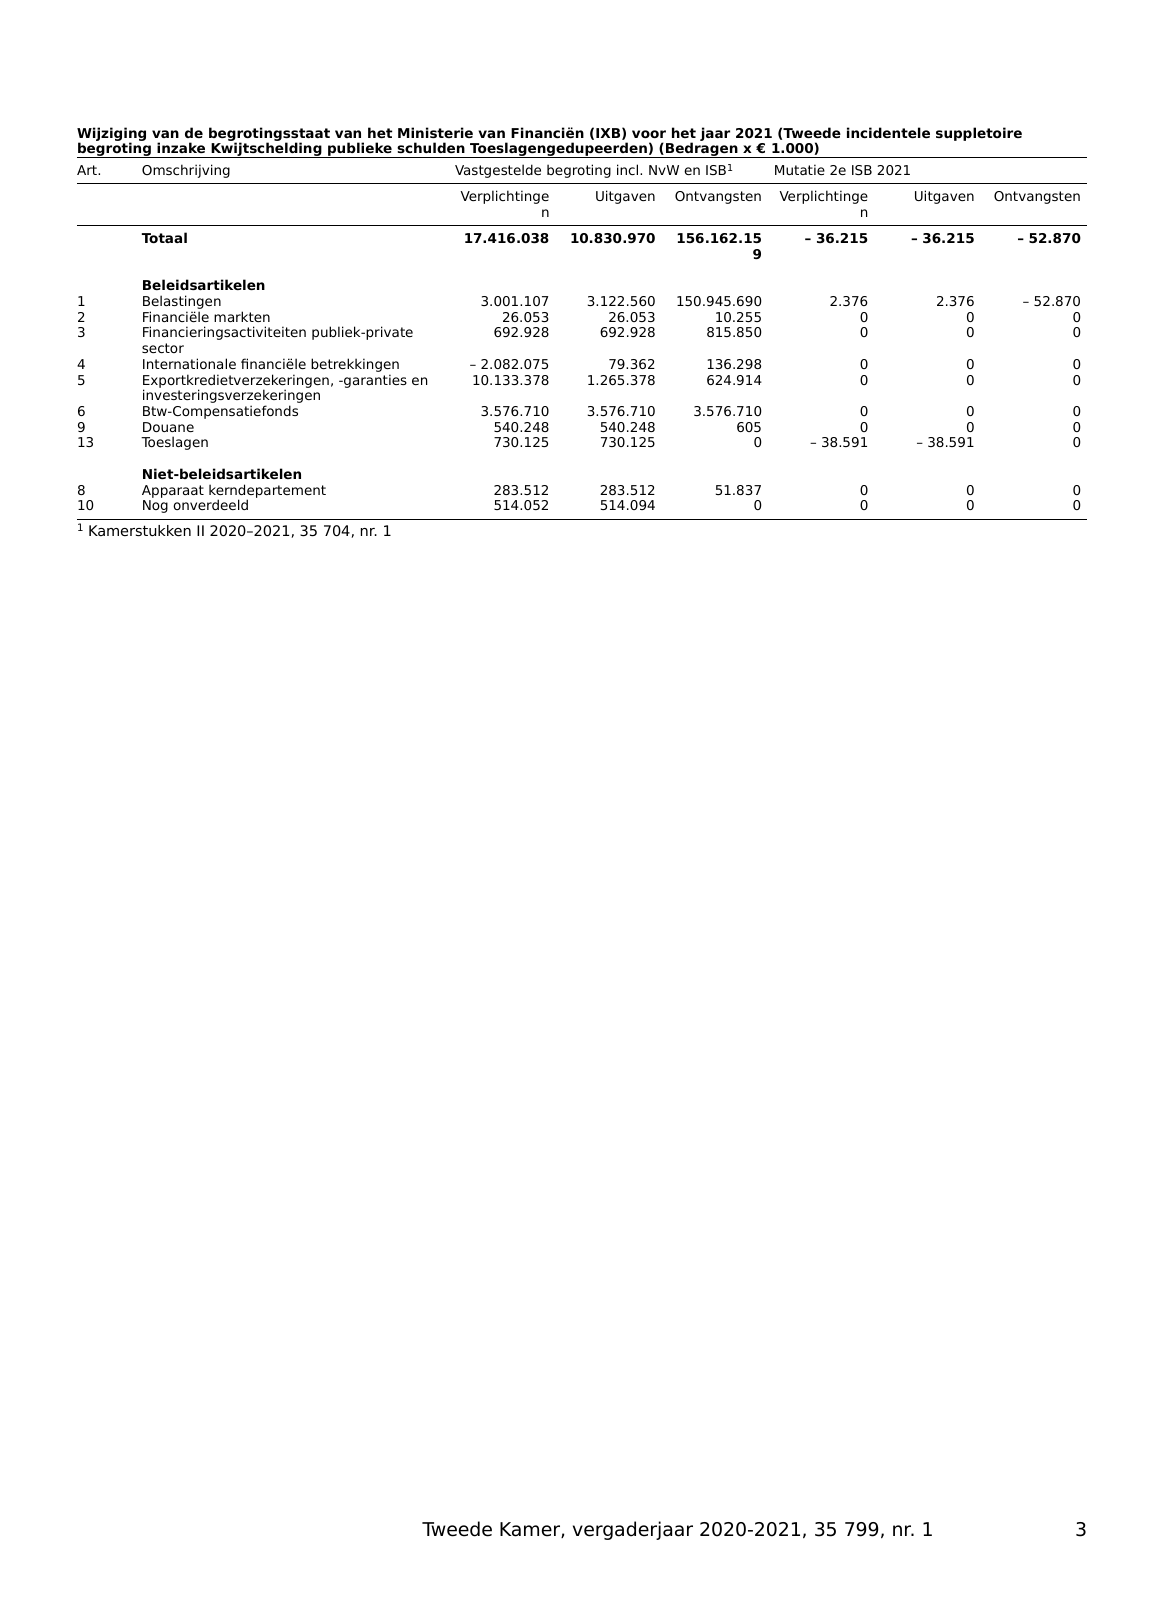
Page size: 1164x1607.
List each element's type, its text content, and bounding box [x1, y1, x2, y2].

table_cell 0 [874, 325, 980, 357]
table_cell Verplichtingen [768, 184, 874, 225]
table_cell 0 [768, 498, 874, 519]
table_cell 3.576.710 [661, 404, 768, 419]
table_cell [661, 262, 768, 278]
table_cell 0 [768, 404, 874, 419]
table_cell 9 [77, 420, 136, 435]
table_cell 3 [77, 325, 136, 357]
table_cell [874, 467, 980, 482]
table_cell 624.914 [661, 373, 768, 404]
table_cell 2.376 [768, 294, 874, 309]
table_cell [555, 278, 661, 294]
table_cell – 38.591 [768, 435, 874, 451]
table_cell Beleidsartikelen [136, 278, 449, 294]
table_cell 730.125 [555, 435, 661, 451]
table_cell 0 [874, 483, 980, 498]
table_cell [77, 467, 136, 482]
table_cell Verplichtingen [449, 184, 555, 225]
table_cell Exportkredietverzekeringen, -garanties en investeringsverzekeringen [136, 373, 449, 404]
table_cell 2.376 [874, 294, 980, 309]
table_cell 0 [768, 310, 874, 325]
table_cell 0 [874, 310, 980, 325]
table_cell 10 [77, 498, 136, 519]
table_cell 2 [77, 310, 136, 325]
table_cell [874, 262, 980, 278]
table_cell Toeslagen [136, 435, 449, 451]
table_cell 283.512 [449, 483, 555, 498]
table_cell 0 [980, 404, 1087, 419]
table_cell Ontvangsten [661, 184, 768, 225]
table_cell [77, 184, 136, 225]
table_cell – 36.215 [768, 226, 874, 262]
table_cell [980, 467, 1087, 482]
table_cell 0 [874, 420, 980, 435]
table_cell [768, 278, 874, 294]
table_cell [874, 278, 980, 294]
table_cell 815.850 [661, 325, 768, 357]
table_cell 3.122.560 [555, 294, 661, 309]
table_cell 26.053 [449, 310, 555, 325]
table_cell 692.928 [449, 325, 555, 357]
table_cell – 36.215 [874, 226, 980, 262]
table_cell [661, 467, 768, 482]
table_cell [661, 278, 768, 294]
table_cell 0 [980, 483, 1087, 498]
table_cell [77, 262, 136, 278]
table_cell 0 [980, 498, 1087, 519]
table_cell 136.298 [661, 357, 768, 372]
table_cell 514.052 [449, 498, 555, 519]
table_cell 540.248 [555, 420, 661, 435]
table_cell Btw-Compensatiefonds [136, 404, 449, 419]
table_cell 156.162.159 [661, 226, 768, 262]
table_cell [980, 278, 1087, 294]
table_cell – 52.870 [980, 226, 1087, 262]
table_cell Ontvangsten [980, 184, 1087, 225]
table_cell 0 [661, 498, 768, 519]
table_cell Mutatie 2e ISB 2021 [768, 158, 1087, 183]
table_cell [449, 451, 555, 467]
table_cell 1 Kamerstukken II 2020–2021, 35 704, nr. 1 [77, 520, 1087, 539]
table_cell – 2.082.075 [449, 357, 555, 372]
table_cell Totaal [136, 226, 449, 262]
table_cell 0 [980, 373, 1087, 404]
table_cell 10.133.378 [449, 373, 555, 404]
table_cell 0 [874, 357, 980, 372]
table_cell 0 [768, 373, 874, 404]
table_cell [874, 451, 980, 467]
table_cell 605 [661, 420, 768, 435]
table_cell Internationale financiële betrekkingen [136, 357, 449, 372]
table_cell 1 [77, 294, 136, 309]
table_cell – 38.591 [874, 435, 980, 451]
table_cell [449, 278, 555, 294]
table_cell 150.945.690 [661, 294, 768, 309]
table_cell Financiële markten [136, 310, 449, 325]
table_cell 3.576.710 [449, 404, 555, 419]
table_cell [768, 451, 874, 467]
table_cell 514.094 [555, 498, 661, 519]
table_cell [449, 467, 555, 482]
table_cell Vastgestelde begroting incl. NvW en ISB1 [449, 158, 768, 183]
table_cell 26.053 [555, 310, 661, 325]
table_cell 540.248 [449, 420, 555, 435]
table_cell 0 [980, 325, 1087, 357]
table_cell Omschrijving [136, 158, 449, 183]
table_cell [136, 262, 449, 278]
table_cell 79.362 [555, 357, 661, 372]
table_cell [661, 451, 768, 467]
table_cell 3.576.710 [555, 404, 661, 419]
table_cell [136, 184, 449, 225]
table_cell [449, 262, 555, 278]
table_cell 6 [77, 404, 136, 419]
table_cell Apparaat kerndepartement [136, 483, 449, 498]
table_cell Nog onverdeeld [136, 498, 449, 519]
table_cell 51.837 [661, 483, 768, 498]
table_cell 1.265.378 [555, 373, 661, 404]
table_cell [77, 451, 136, 467]
table_cell [77, 226, 136, 262]
table_cell 0 [874, 498, 980, 519]
table_cell 0 [768, 420, 874, 435]
table_cell 283.512 [555, 483, 661, 498]
table_cell [77, 278, 136, 294]
table_cell Uitgaven [874, 184, 980, 225]
table_cell [555, 451, 661, 467]
table_cell [768, 467, 874, 482]
table_cell Financieringsactiviteiten publiek-private sector [136, 325, 449, 357]
table_cell – 52.870 [980, 294, 1087, 309]
table_cell 730.125 [449, 435, 555, 451]
table_cell 13 [77, 435, 136, 451]
table_cell 5 [77, 373, 136, 404]
table_cell 8 [77, 483, 136, 498]
table_cell 17.416.038 [449, 226, 555, 262]
table_cell [980, 451, 1087, 467]
table_cell 0 [980, 310, 1087, 325]
table_cell Belastingen [136, 294, 449, 309]
table_cell Niet-beleidsartikelen [136, 467, 449, 482]
table_cell [980, 262, 1087, 278]
table_cell Douane [136, 420, 449, 435]
table_cell 0 [980, 435, 1087, 451]
table_cell 0 [874, 373, 980, 404]
table_cell [768, 262, 874, 278]
table_cell [555, 262, 661, 278]
table_cell [136, 451, 449, 467]
table_cell 0 [661, 435, 768, 451]
table_cell 10.255 [661, 310, 768, 325]
table_cell 0 [768, 357, 874, 372]
table_cell 0 [980, 420, 1087, 435]
table_cell Uitgaven [555, 184, 661, 225]
table_cell 3.001.107 [449, 294, 555, 309]
table_cell 0 [768, 325, 874, 357]
table_cell 4 [77, 357, 136, 372]
table_cell 0 [874, 404, 980, 419]
table_cell 0 [768, 483, 874, 498]
table_cell 692.928 [555, 325, 661, 357]
table_header Wijziging van de begrotingsstaat van het Ministerie van Financiën (IXB) voor het jaar 2021 (Tweede incidentele suppletoire begroting inzake Kwijtschelding publieke schulden Toeslagengedupeerden) (Bedragen x € 1.000) [77, 126, 1087, 157]
table_cell 0 [980, 357, 1087, 372]
table_cell 10.830.970 [555, 226, 661, 262]
table_cell [555, 467, 661, 482]
table_cell Art. [77, 158, 136, 183]
